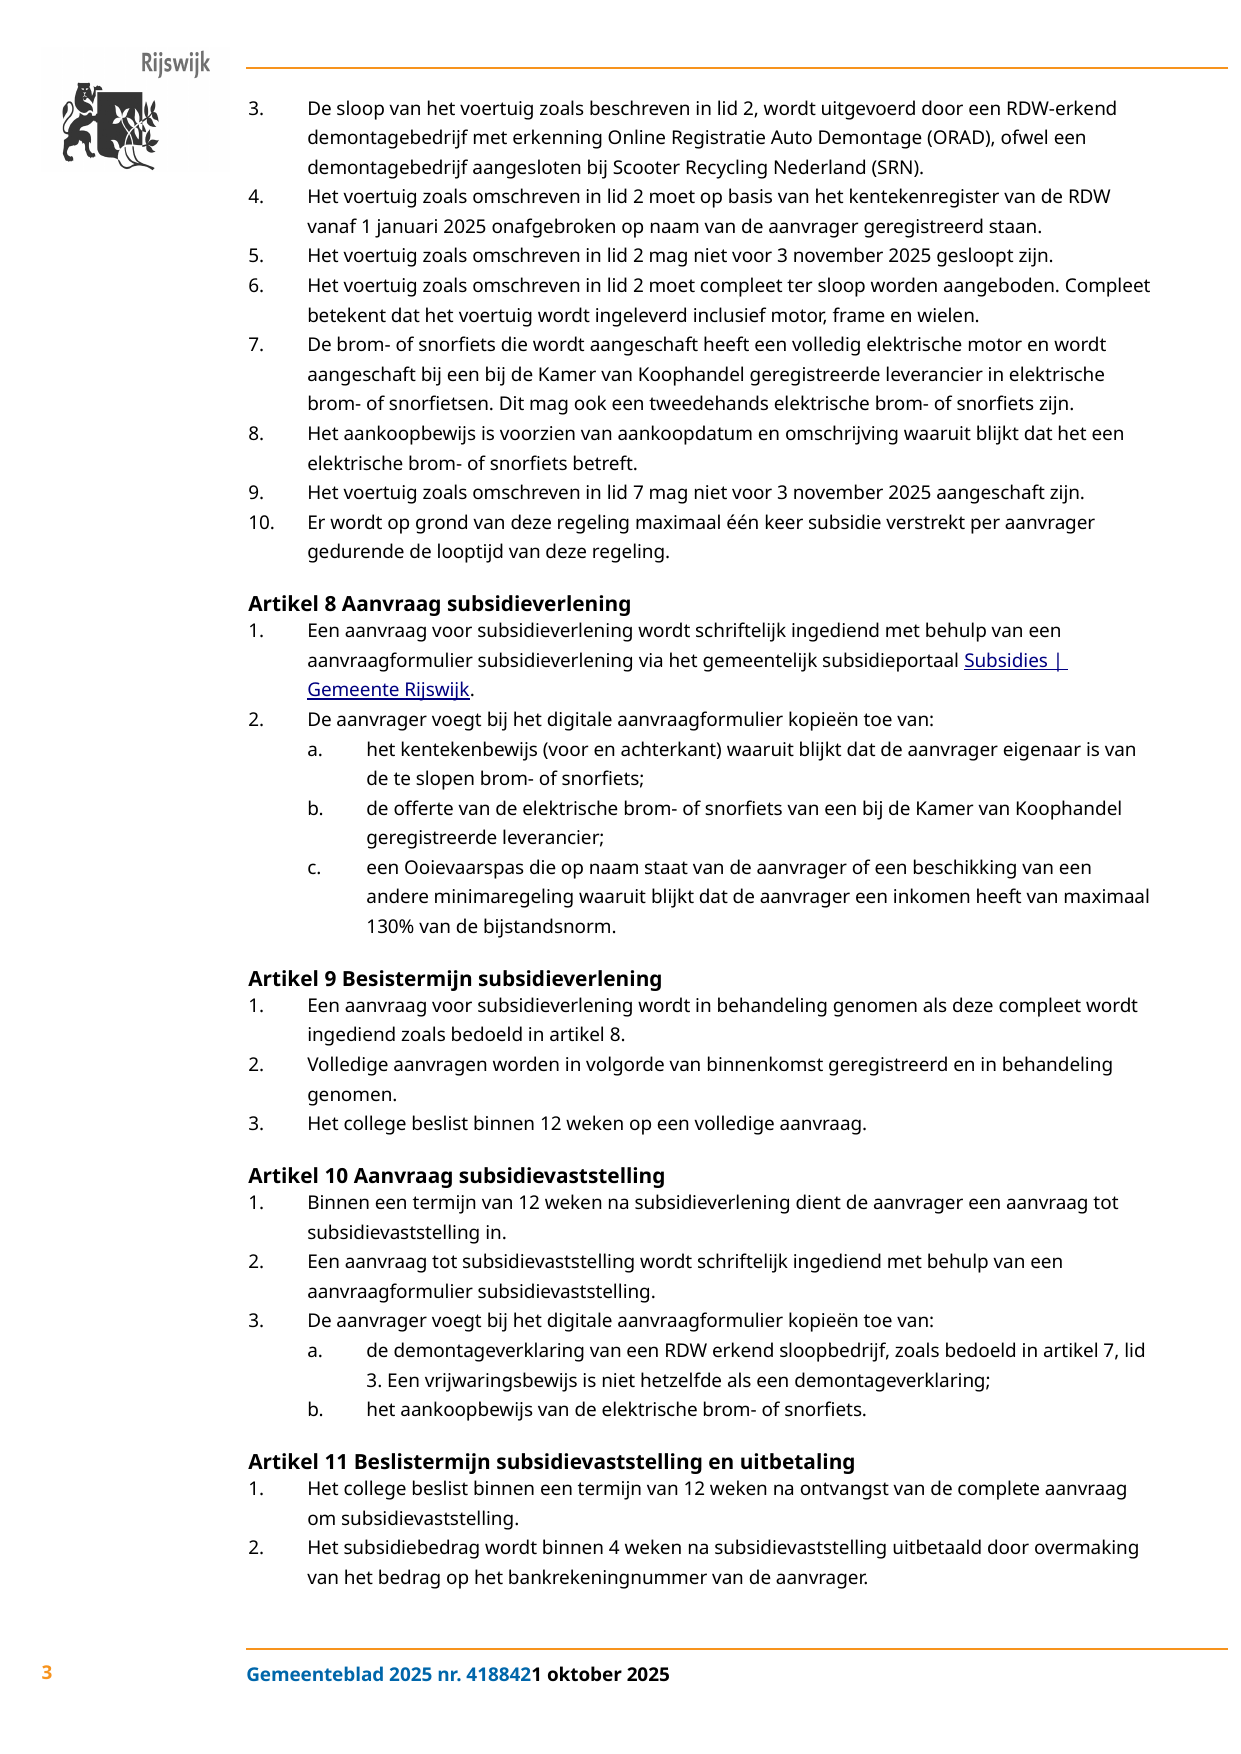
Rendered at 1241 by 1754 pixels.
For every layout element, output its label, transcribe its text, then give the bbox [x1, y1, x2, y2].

list een Ooievaarspas die op naam staat van de aanvrager of een beschikking van een andere minimaregeling waaruit blijkt dat de aanvrager een inkomen heeft van maximaal 130% van de bijstandsnorm. [307, 854, 1152, 939]
list Volledige aanvragen worden in volgorde van binnenkomst geregistreerd en in behandeling genomen. [248, 1051, 1152, 1107]
list De brom- of snorfiets die wordt aangeschaft heeft een volledig elektrische motor en wordt aangeschaft bij een bij de Kamer van Koophandel geregistreerde leverancier in elektrische brom- of snorfietsen. Dit mag ook een tweedehands elektrische brom- of snorfiets zijn. [248, 331, 1152, 416]
list de offerte van de elektrische brom- of snorfiets van een bij de Kamer van Koophandel geregistreerde leverancier; [307, 795, 1152, 850]
list de demontageverklaring van een RDW erkend sloopbedrijf, zoals bedoeld in artikel 7, lid 3. Een vrijwaringsbewijs is niet hetzelfde als een demontageverklaring; [307, 1337, 1152, 1392]
list Het subsidiebedrag wordt binnen 4 weken na subsidievaststelling uitbetaald door overmaking van het bedrag op het bankrekeningnummer van de aanvrager. [248, 1534, 1152, 1590]
list Een aanvraag tot subsidievaststelling wordt schriftelijk ingediend met behulp van een aanvraagformulier subsidievaststelling. [248, 1248, 1152, 1304]
list het aankoopbewijs van de elektrische brom- of snorfiets. [307, 1396, 1152, 1422]
list De aanvrager voegt bij het digitale aanvraagformulier kopieën toe van: [248, 1308, 1152, 1333]
list Het college beslist binnen 12 weken op een volledige aanvraag. [248, 1110, 1152, 1136]
list Het voertuig zoals omschreven in lid 2 moet op basis van het kentekenregister van de RDW vanaf 1 januari 2025 onafgebroken op naam van de aanvrager geregistreerd staan. [248, 183, 1152, 239]
list Het college beslist binnen een termijn van 12 weken na ontvangst van de complete aanvraag om subsidievaststelling. [248, 1475, 1152, 1531]
list Er wordt op grond van deze regeling maximaal één keer subsidie verstrekt per aanvrager gedurende de looptijd van deze regeling. [248, 509, 1152, 564]
text Artikel 8 Aanvraag subsidieverlening [248, 589, 1152, 617]
list De sloop van het voertuig zoals beschreven in lid 2, wordt uitgevoerd door een RDW-erkend demontagebedrijf met erkenning Online Registratie Auto Demontage (ORAD), ofwel een demontagebedrijf aangesloten bij Scooter Recycling Nederland (SRN). [248, 95, 1152, 180]
list De aanvrager voegt bij het digitale aanvraagformulier kopieën toe van: [248, 706, 1152, 732]
list Een aanvraag voor subsidieverlening wordt schriftelijk ingediend met behulp van een aanvraagformulier subsidieverlening via het gemeentelijk subsidieportaal Subsidies | Gemeente Rijswijk. [248, 617, 1152, 702]
text Artikel 10 Aanvraag subsidievaststelling [248, 1161, 1152, 1189]
picture [41, 47, 231, 172]
text Artikel 9 Besistermijn subsidieverlening [248, 964, 1152, 992]
text Artikel 11 Beslistermijn subsidievaststelling en uitbetaling [248, 1447, 1152, 1475]
list Een aanvraag voor subsidieverlening wordt in behandeling genomen als deze compleet wordt ingediend zoals bedoeld in artikel 8. [248, 992, 1152, 1047]
list Het voertuig zoals omschreven in lid 2 moet compleet ter sloop worden aangeboden. Compleet betekent dat het voertuig wordt ingeleverd inclusief motor, frame en wielen. [248, 272, 1152, 328]
list Het aankoopbewijs is voorzien van aankoopdatum en omschrijving waaruit blijkt dat het een elektrische brom- of snorfiets betreft. [248, 420, 1152, 476]
list Het voertuig zoals omschreven in lid 2 mag niet voor 3 november 2025 gesloopt zijn. [248, 243, 1152, 268]
list Binnen een termijn van 12 weken na subsidieverlening dient de aanvrager een aanvraag tot subsidievaststelling in. [248, 1189, 1152, 1244]
list het kentekenbewijs (voor en achterkant) waaruit blijkt dat de aanvrager eigenaar is van de te slopen brom- of snorfiets; [307, 736, 1152, 791]
list Het voertuig zoals omschreven in lid 7 mag niet voor 3 november 2025 aangeschaft zijn. [248, 479, 1152, 505]
